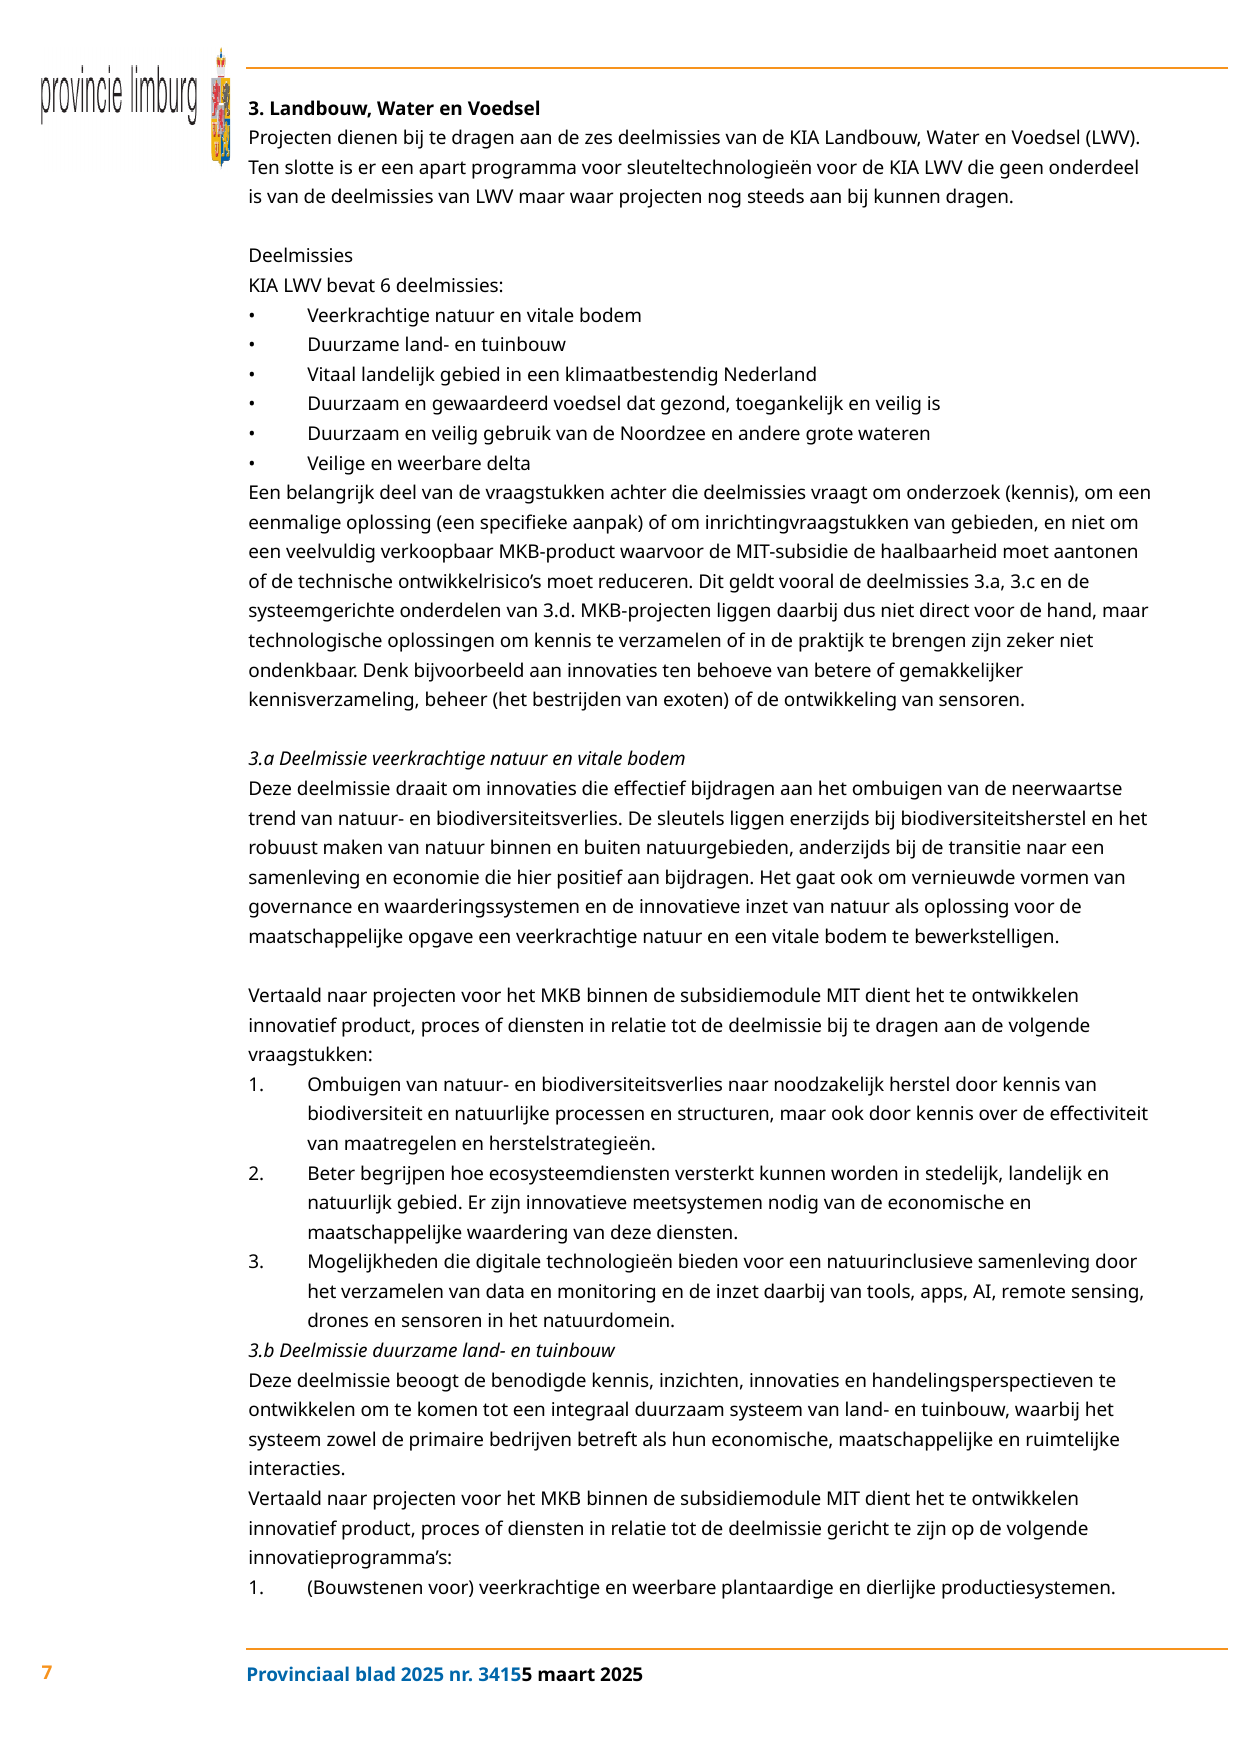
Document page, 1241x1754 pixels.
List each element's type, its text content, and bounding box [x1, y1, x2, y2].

text Een belangrijk deel van de vraagstukken achter die deelmissies vraagt om onderzoek (kennis), om een eenmalige oplossing (een specifieke aanpak) of om inrichtingvraagstukken van gebieden, en niet om een veelvuldig verkoopbaar MKB-product waarvoor de MIT-subsidie de haalbaarheid moet aantonen of de technische ontwikkelrisico’s moet reduceren. Dit geldt vooral de deelmissies 3.a, 3.c en de systeemgerichte onderdelen van 3.d. MKB-projecten liggen daarbij dus niet direct voor de hand, maar technologische oplossingen om kennis te verzamelen of in de praktijk te brengen zijn zeker niet ondenkbaar. Denk bijvoorbeeld aan innovaties ten behoeve van betere of gemakkelijker kennisverzameling, beheer (het bestrijden van exoten) of de ontwikkeling van sensoren. [248, 479, 1152, 712]
text Deze deelmissie draait om innovaties die effectief bijdragen aan het ombuigen van de neerwaartse trend van natuur- en biodiversiteitsverlies. De sleutels liggen enerzijds bij biodiversiteitsherstel en het robuust maken van natuur binnen en buiten natuurgebieden, anderzijds bij de transitie naar een samenleving en economie die hier positief aan bijdragen. Het gaat ook om vernieuwde vormen van governance en waarderingssystemen en de innovatieve inzet van natuur als oplossing voor de maatschappelijke opgave een veerkrachtige natuur en een vitale bodem te bewerkstelligen. [248, 775, 1152, 949]
text KIA LWV bevat 6 deelmissies: [248, 272, 1152, 298]
list Ombuigen van natuur- en biodiversiteitsverlies naar noodzakelijk herstel door kennis van biodiversiteit en natuurlijke processen en structuren, maar ook door kennis over de effectiviteit van maatregelen en herstelstrategieën. [248, 1071, 1152, 1156]
text 3. Landbouw, Water en Voedsel [248, 95, 1152, 121]
list Veilige en weerbare delta [248, 450, 1152, 476]
text Deze deelmissie beoogt de benodigde kennis, inzichten, innovaties en handelingsperspectieven te ontwikkelen om te komen tot een integraal duurzaam systeem van land- en tuinbouw, waarbij het systeem zowel de primaire bedrijven betreft als hun economische, maatschappelijke en ruimtelijke interacties. [248, 1367, 1152, 1481]
list Duurzaam en gewaardeerd voedsel dat gezond, toegankelijk en veilig is [248, 391, 1152, 416]
list Vitaal landelijk gebied in een klimaatbestendig Nederland [248, 361, 1152, 387]
text Projecten dienen bij te dragen aan de zes deelmissies van de KIA Landbouw, Water en Voedsel (LWV). Ten slotte is er een apart programma voor sleuteltechnologieën voor de KIA LWV die geen onderdeel is van de deelmissies van LWV maar waar projecten nog steeds aan bij kunnen dragen. [248, 124, 1152, 209]
list (Bouwstenen voor) veerkrachtige en weerbare plantaardige en dierlijke productiesystemen. [248, 1574, 1152, 1600]
text Vertaald naar projecten voor het MKB binnen de subsidiemodule MIT dient het te ontwikkelen innovatief product, proces of diensten in relatie tot de deelmissie gericht te zijn op de volgende innovatieprogramma’s: [248, 1485, 1152, 1570]
picture [41, 47, 231, 172]
list Beter begrijpen hoe ecosysteemdiensten versterkt kunnen worden in stedelijk, landelijk en natuurlijk gebied. Er zijn innovatieve meetsystemen nodig van de economische en maatschappelijke waardering van deze diensten. [248, 1160, 1152, 1245]
list Duurzaam en veilig gebruik van de Noordzee en andere grote wateren [248, 420, 1152, 446]
text 3.b Deelmissie duurzame land- en tuinbouw [248, 1337, 1152, 1363]
text Vertaald naar projecten voor het MKB binnen de subsidiemodule MIT dient het te ontwikkelen innovatief product, proces of diensten in relatie tot de deelmissie bij te dragen aan de volgende vraagstukken: [248, 982, 1152, 1067]
list Mogelijkheden die digitale technologieën bieden voor een natuurinclusieve samenleving door het verzamelen van data en monitoring en de inzet daarbij van tools, apps, AI, remote sensing, drones en sensoren in het natuurdomein. [248, 1248, 1152, 1333]
list Veerkrachtige natuur en vitale bodem [248, 302, 1152, 328]
text Deelmissies [248, 243, 1152, 268]
list Duurzame land- en tuinbouw [248, 331, 1152, 357]
text 3.a Deelmissie veerkrachtige natuur en vitale bodem [248, 746, 1152, 771]
